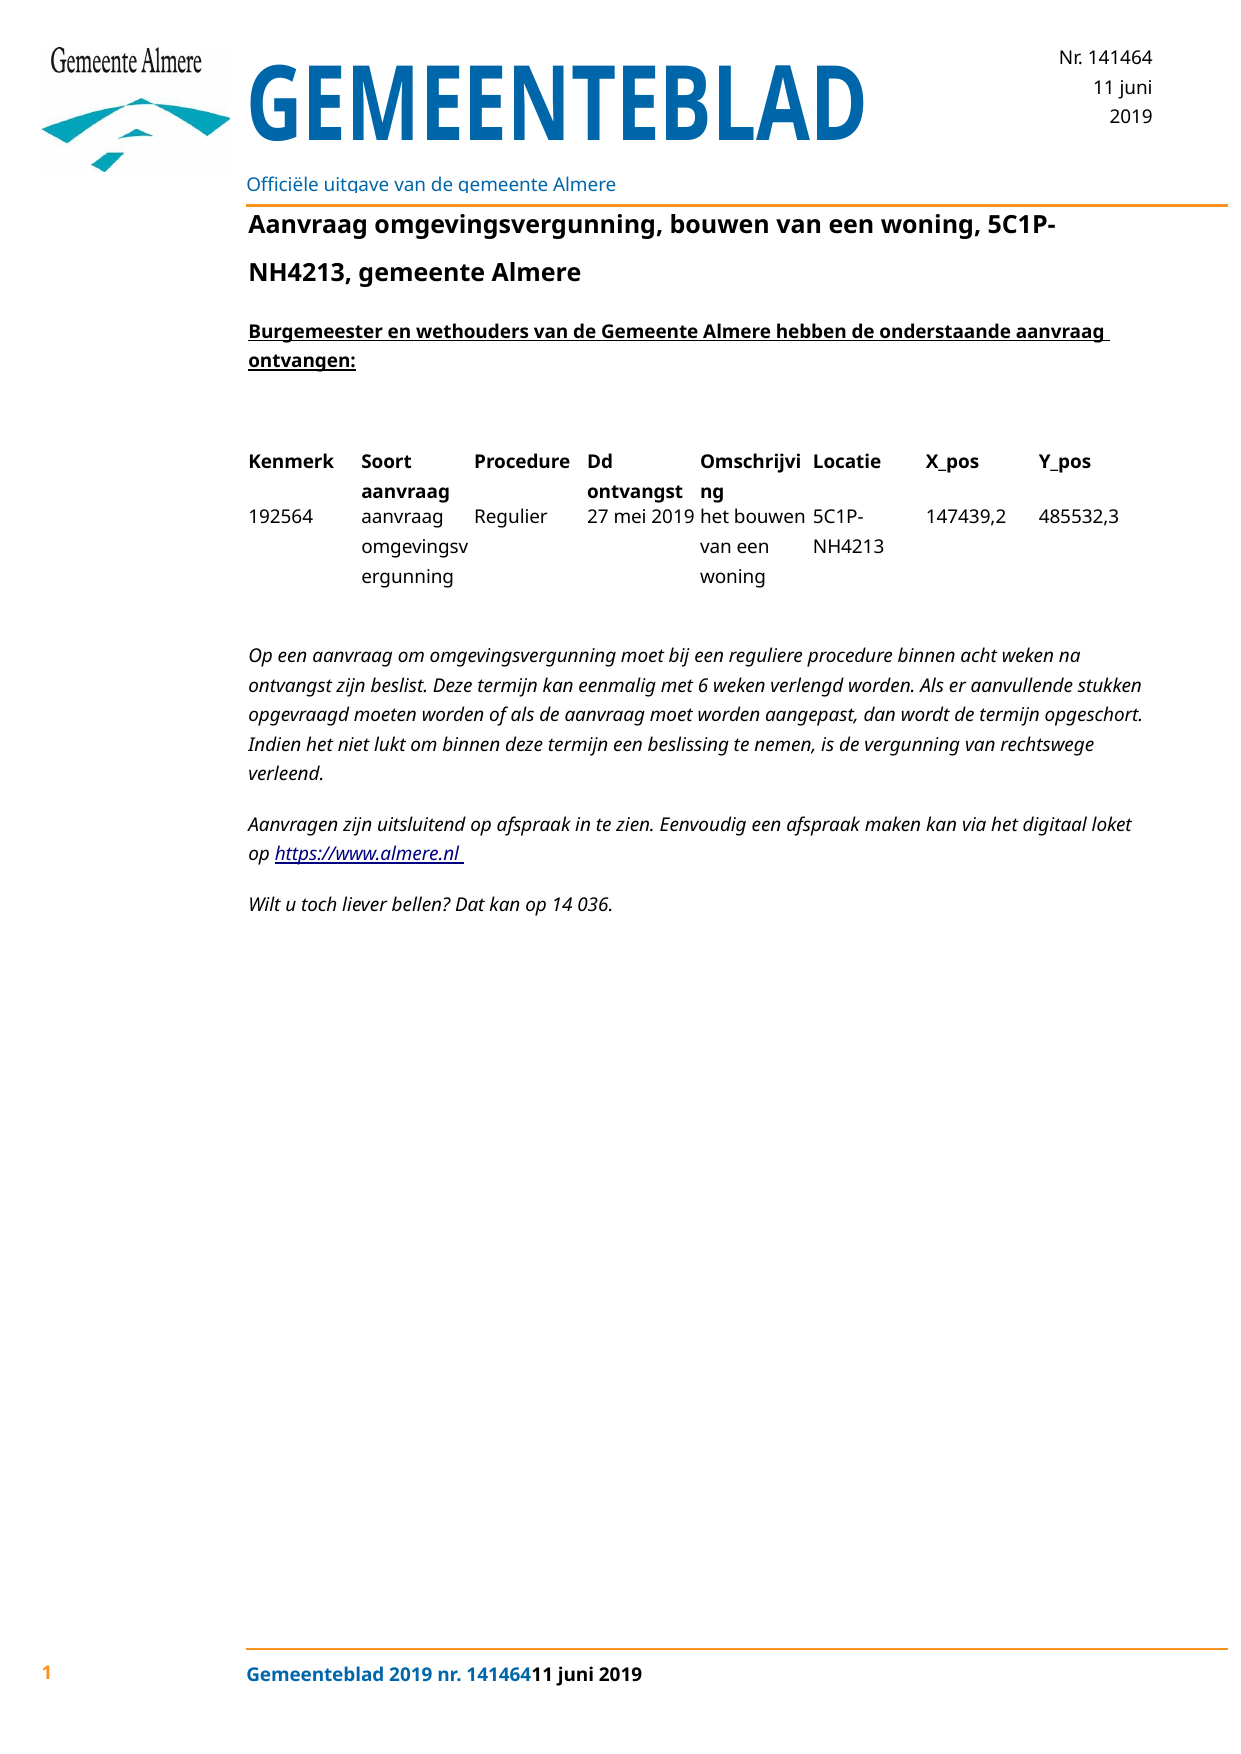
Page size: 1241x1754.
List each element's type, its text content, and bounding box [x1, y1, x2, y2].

table_cell 485532,3 [1039, 504, 1152, 589]
table_header X_pos [926, 449, 1038, 504]
table_cell het bouwen van een woning [700, 504, 813, 589]
table_cell 147439,2 [926, 504, 1038, 589]
table_header Dd ontvangst [587, 449, 700, 504]
table_cell 27 mei 2019 [587, 504, 700, 589]
picture [41, 47, 231, 172]
text Aanvraag omgevingsvergunning, bouwen van een woning, 5C1P-NH4213, gemeente Almere [248, 207, 1152, 288]
text Aanvragen zijn uitsluitend op afspraak in te zien. Eenvoudig een afspraak maken kan via het digitaal loket op https://www.almere.nl [248, 811, 1152, 866]
table_cell aanvraag omgevingsvergunning [361, 504, 474, 589]
table_header Locatie [813, 449, 926, 504]
text Op een aanvraag om omgevingsvergunning moet bij een reguliere procedure binnen acht weken na ontvangst zijn beslist. Deze termijn kan eenmalig met 6 weken verlengd worden. Als er aanvullende stukken opgevraagd moeten worden of als de aanvraag moet worden aangepast, dan wordt de termijn opgeschort. Indien het niet lukt om binnen deze termijn een beslissing te nemen, is de vergunning van rechtswege verleend. [248, 642, 1152, 786]
table_cell Regulier [474, 504, 587, 589]
table_header Y_pos [1039, 449, 1152, 504]
text Wilt u toch liever bellen? Dat kan op 14 036. [248, 891, 1152, 917]
table_cell 5C1P-NH4213 [813, 504, 926, 589]
table_cell 192564 [248, 504, 361, 589]
table_header Soort aanvraag [361, 449, 474, 504]
table_header Omschrijving [700, 449, 813, 504]
text Burgemeester en wethouders van de Gemeente Almere hebben de onderstaande aanvraag ontvangen: [248, 318, 1152, 373]
table_header Procedure [474, 449, 587, 504]
table_header Kenmerk [248, 449, 361, 504]
